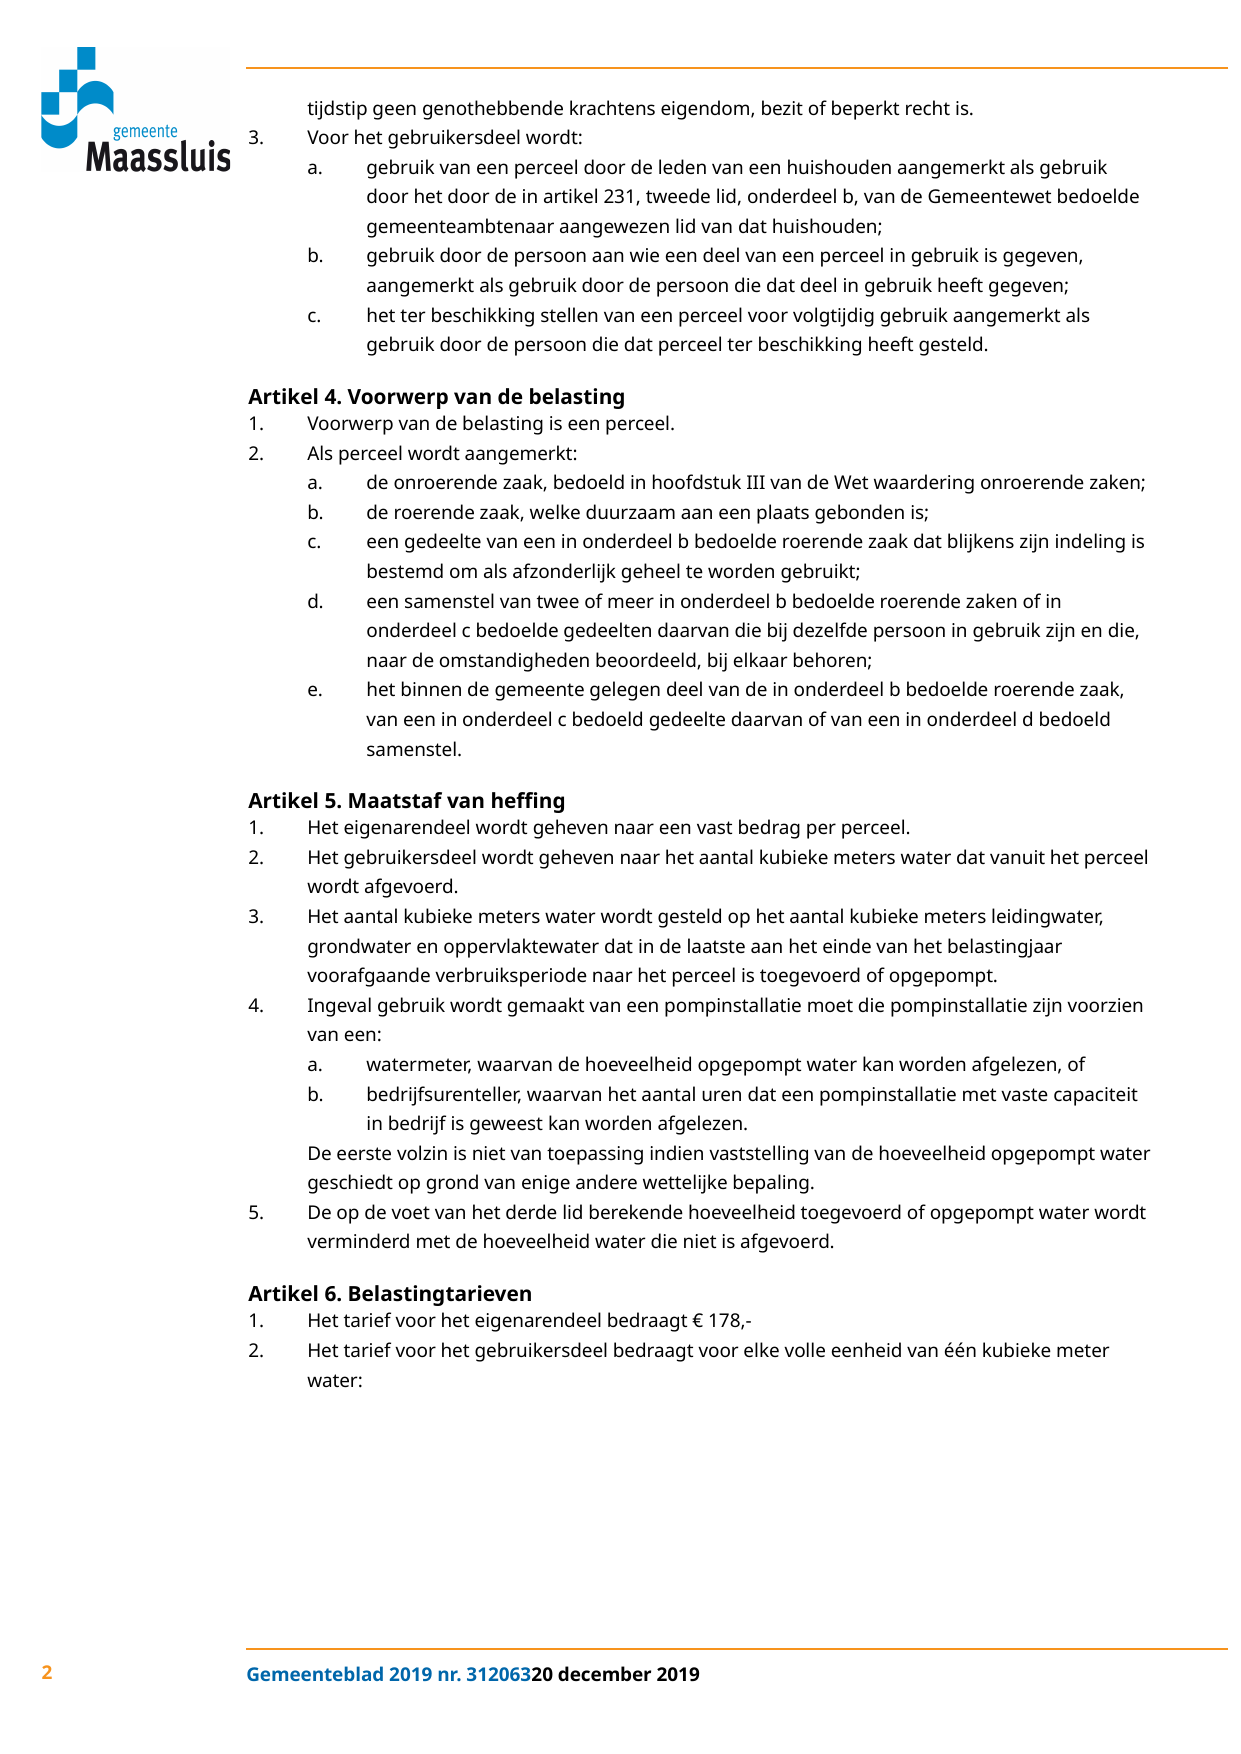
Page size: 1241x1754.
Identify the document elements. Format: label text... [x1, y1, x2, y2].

list een gedeelte van een in onderdeel b bedoelde roerende zaak dat blijkens zijn indeling is bestemd om als afzonderlijk geheel te worden gebruikt; [307, 529, 1152, 584]
list Voorwerp van de belasting is een perceel. [248, 410, 1152, 436]
list watermeter, waarvan de hoeveelheid opgepompt water kan worden afgelezen, of [307, 1051, 1152, 1077]
text Artikel 4. Voorwerp van de belasting [248, 382, 1152, 410]
list de onroerende zaak, bedoeld in hoofdstuk III van de Wet waardering onroerende zaken; [307, 469, 1152, 495]
list bedrijfsurenteller, waarvan het aantal uren dat een pompinstallatie met vaste capaciteit in bedrijf is geweest kan worden afgelezen. [307, 1081, 1152, 1136]
list de roerende zaak, welke duurzaam aan een plaats gebonden is; [307, 499, 1152, 525]
picture [41, 47, 231, 172]
list De op de voet van het derde lid berekende hoeveelheid toegevoerd of opgepompt water wordt verminderd met de hoeveelheid water die niet is afgevoerd. [248, 1199, 1152, 1254]
picture [41, 47, 77, 92]
list Het aantal kubieke meters water wordt gesteld op het aantal kubieke meters leidingwater, grondwater en oppervlaktewater dat in de laatste aan het einde van het belastingjaar voorafgaande verbruiksperiode naar het perceel is toegevoerd of opgepompt. [248, 903, 1152, 988]
text Artikel 5. Maatstaf van heffing [248, 786, 1152, 814]
list Voor het gebruikersdeel wordt: [248, 124, 1152, 150]
text Artikel 6. Belastingtarieven [248, 1279, 1152, 1308]
list Het gebruikersdeel wordt geheven naar het aantal kubieke meters water dat vanuit het perceel wordt afgevoerd. [248, 844, 1152, 899]
list Ingeval gebruik wordt gemaakt van een pompinstallatie moet die pompinstallatie zijn voorzien van een: [248, 992, 1152, 1047]
list gebruik door de persoon aan wie een deel van een perceel in gebruik is gegeven, aangemerkt als gebruik door de persoon die dat deel in gebruik heeft gegeven; [307, 243, 1152, 298]
list het binnen de gemeente gelegen deel van de in onderdeel b bedoelde roerende zaak, van een in onderdeel c bedoeld gedeelte daarvan of van een in onderdeel d bedoeld samenstel. [307, 677, 1152, 761]
list een samenstel van twee of meer in onderdeel b bedoelde roerende zaken of in onderdeel c bedoelde gedeelten daarvan die bij dezelfde persoon in gebruik zijn en die, naar de omstandigheden beoordeeld, bij elkaar behoren; [307, 588, 1152, 673]
list tijdstip geen genothebbende krachtens eigendom, bezit of beperkt recht is. [248, 95, 1152, 121]
list het ter beschikking stellen van een perceel voor volgtijdig gebruik aangemerkt als gebruik door de persoon die dat perceel ter beschikking heeft gesteld. [307, 302, 1152, 357]
list Als perceel wordt aangemerkt: [248, 440, 1152, 466]
list De eerste volzin is niet van toepassing indien vaststelling van de hoeveelheid opgepompt water geschiedt op grond van enige andere wettelijke bepaling. [248, 1140, 1152, 1195]
list Het tarief voor het gebruikersdeel bedraagt voor elke volle eenheid van één kubieke meter water: [248, 1337, 1152, 1392]
list Het eigenarendeel wordt geheven naar een vast bedrag per perceel. [248, 814, 1152, 840]
list Het tarief voor het eigenarendeel bedraagt € 178,- [248, 1308, 1152, 1333]
list gebruik van een perceel door de leden van een huishouden aangemerkt als gebruik door het door de in artikel 231, tweede lid, onderdeel b, van de Gemeentewet bedoelde gemeenteambtenaar aangewezen lid van dat huishouden; [307, 154, 1152, 239]
